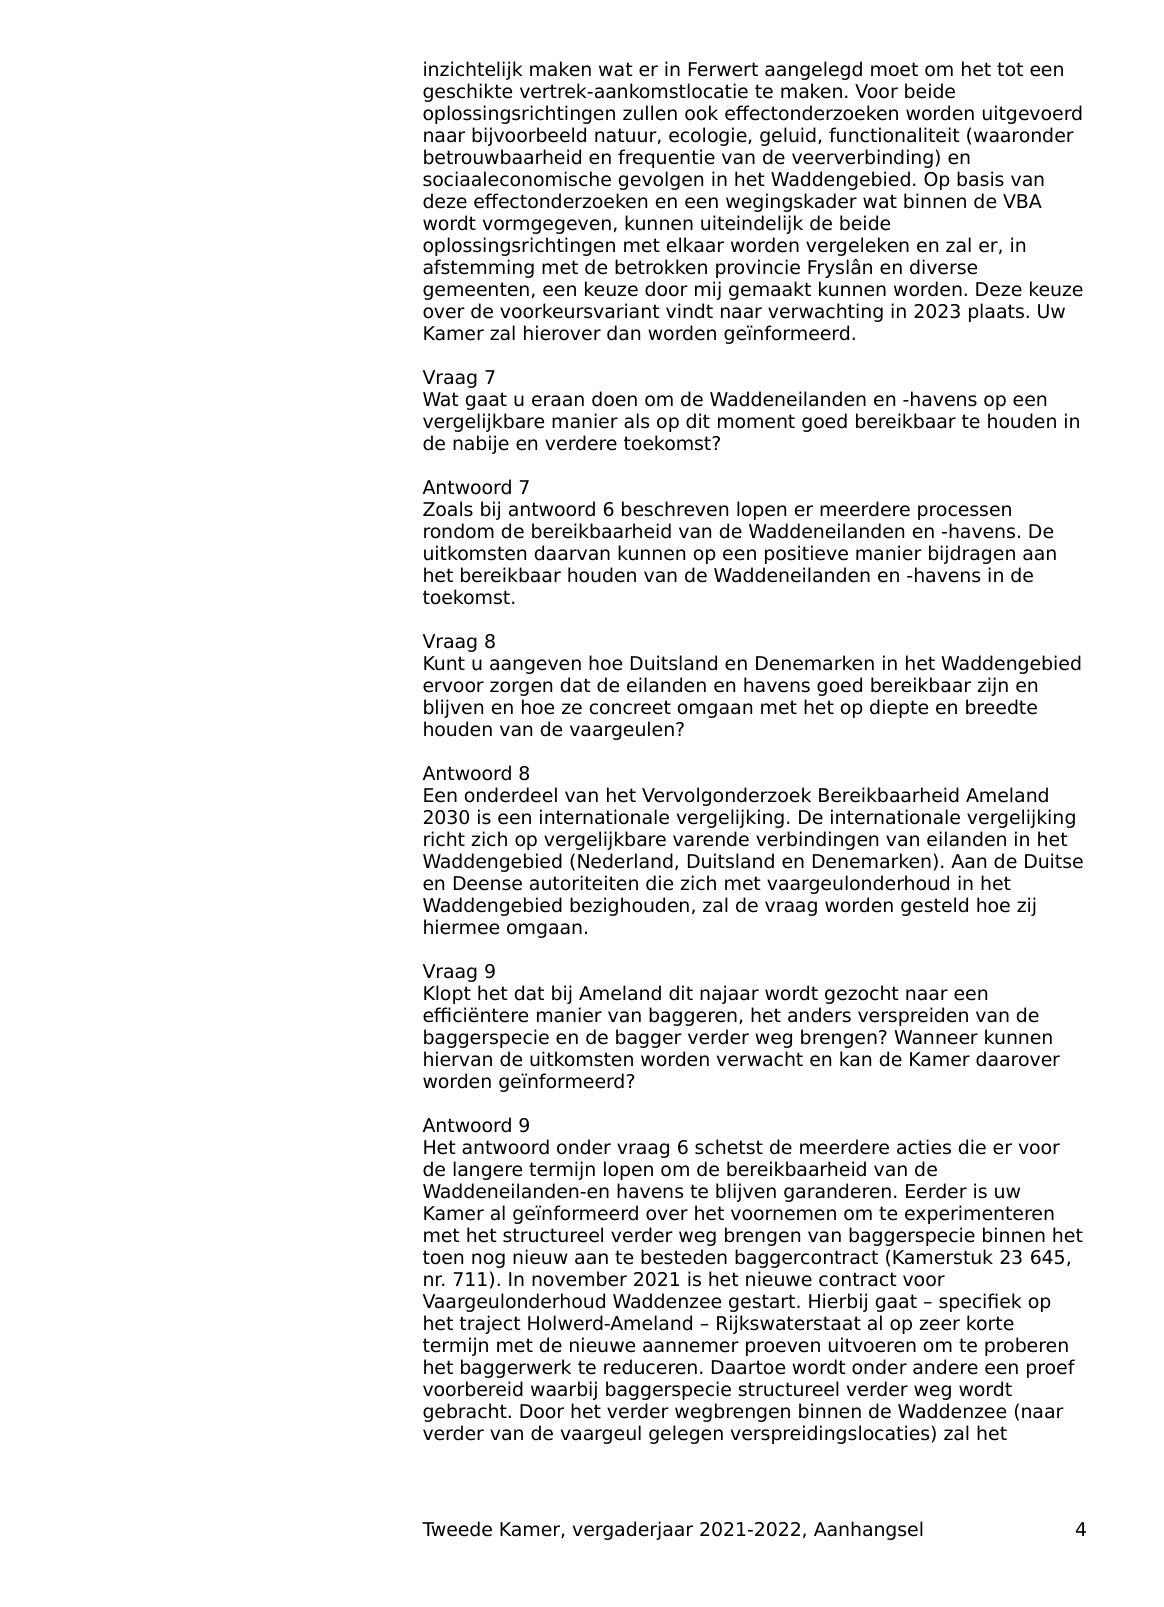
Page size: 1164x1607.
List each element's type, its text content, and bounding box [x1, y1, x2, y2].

text Vraag 7 [422, 367, 1087, 389]
text Zoals bij antwoord 6 beschreven lopen er meerdere processen rondom de bereikbaarheid van de Waddeneilanden en -havens. De uitkomsten daarvan kunnen op een positieve manier bijdragen aan het bereikbaar houden van de Waddeneilanden en -havens in de toekomst. [422, 499, 1087, 609]
text inzichtelijk maken wat er in Ferwert aangelegd moet om het tot een geschikte vertrek-aankomstlocatie te maken. Voor beide oplossingsrichtingen zullen ook effectonderzoeken worden uitgevoerd naar bijvoorbeeld natuur, ecologie, geluid, functionaliteit (waaronder betrouwbaarheid en frequentie van de veerverbinding) en sociaaleconomische gevolgen in het Waddengebied. Op basis van deze effectonderzoeken en een wegingskader wat binnen de VBA wordt vormgegeven, kunnen uiteindelijk de beide oplossingsrichtingen met elkaar worden vergeleken en zal er, in afstemming met de betrokken provincie Fryslân en diverse gemeenten, een keuze door mij gemaakt kunnen worden. Deze keuze over de voorkeursvariant vindt naar verwachting in 2023 plaats. Uw Kamer zal hierover dan worden geïnformeerd. [422, 59, 1087, 345]
text Wat gaat u eraan doen om de Waddeneilanden en -havens op een vergelijkbare manier als op dit moment goed bereikbaar te houden in de nabije en verdere toekomst? [422, 389, 1087, 455]
text Het antwoord onder vraag 6 schetst de meerdere acties die er voor de langere termijn lopen om de bereikbaarheid van de Waddeneilanden-en havens te blijven garanderen. Eerder is uw Kamer al geïnformeerd over het voornemen om te experimenteren met het structureel verder weg brengen van baggerspecie binnen het toen nog nieuw aan te besteden baggercontract (Kamerstuk 23 645, nr. 711). In november 2021 is het nieuwe contract voor Vaargeulonderhoud Waddenzee gestart. Hierbij gaat – specifiek op het traject Holwerd-Ameland – Rijkswaterstaat al op zeer korte termijn met de nieuwe aannemer proeven uitvoeren om te proberen het baggerwerk te reduceren. Daartoe wordt onder andere een proef voorbereid waarbij baggerspecie structureel verder weg wordt gebracht. Door het verder wegbrengen binnen de Waddenzee (naar verder van de vaargeul gelegen verspreidingslocaties) zal het [422, 1137, 1087, 1445]
text Antwoord 9 [422, 1115, 1087, 1137]
text Klopt het dat bij Ameland dit najaar wordt gezocht naar een efficiëntere manier van baggeren, het anders verspreiden van de baggerspecie en de bagger verder weg brengen? Wanneer kunnen hiervan de uitkomsten worden verwacht en kan de Kamer daarover worden geïnformeerd? [422, 983, 1087, 1093]
text Kunt u aangeven hoe Duitsland en Denemarken in het Waddengebied ervoor zorgen dat de eilanden en havens goed bereikbaar zijn en blijven en hoe ze concreet omgaan met het op diepte en breedte houden van de vaargeulen? [422, 653, 1087, 741]
text Vraag 8 [422, 631, 1087, 653]
text Antwoord 8 [422, 763, 1087, 785]
text Een onderdeel van het Vervolgonderzoek Bereikbaarheid Ameland 2030 is een internationale vergelijking. De internationale vergelijking richt zich op vergelijkbare varende verbindingen van eilanden in het Waddengebied (Nederland, Duitsland en Denemarken). Aan de Duitse en Deense autoriteiten die zich met vaargeulonderhoud in het Waddengebied bezighouden, zal de vraag worden gesteld hoe zij hiermee omgaan. [422, 785, 1087, 939]
text Antwoord 7 [422, 477, 1087, 499]
text Vraag 9 [422, 961, 1087, 983]
